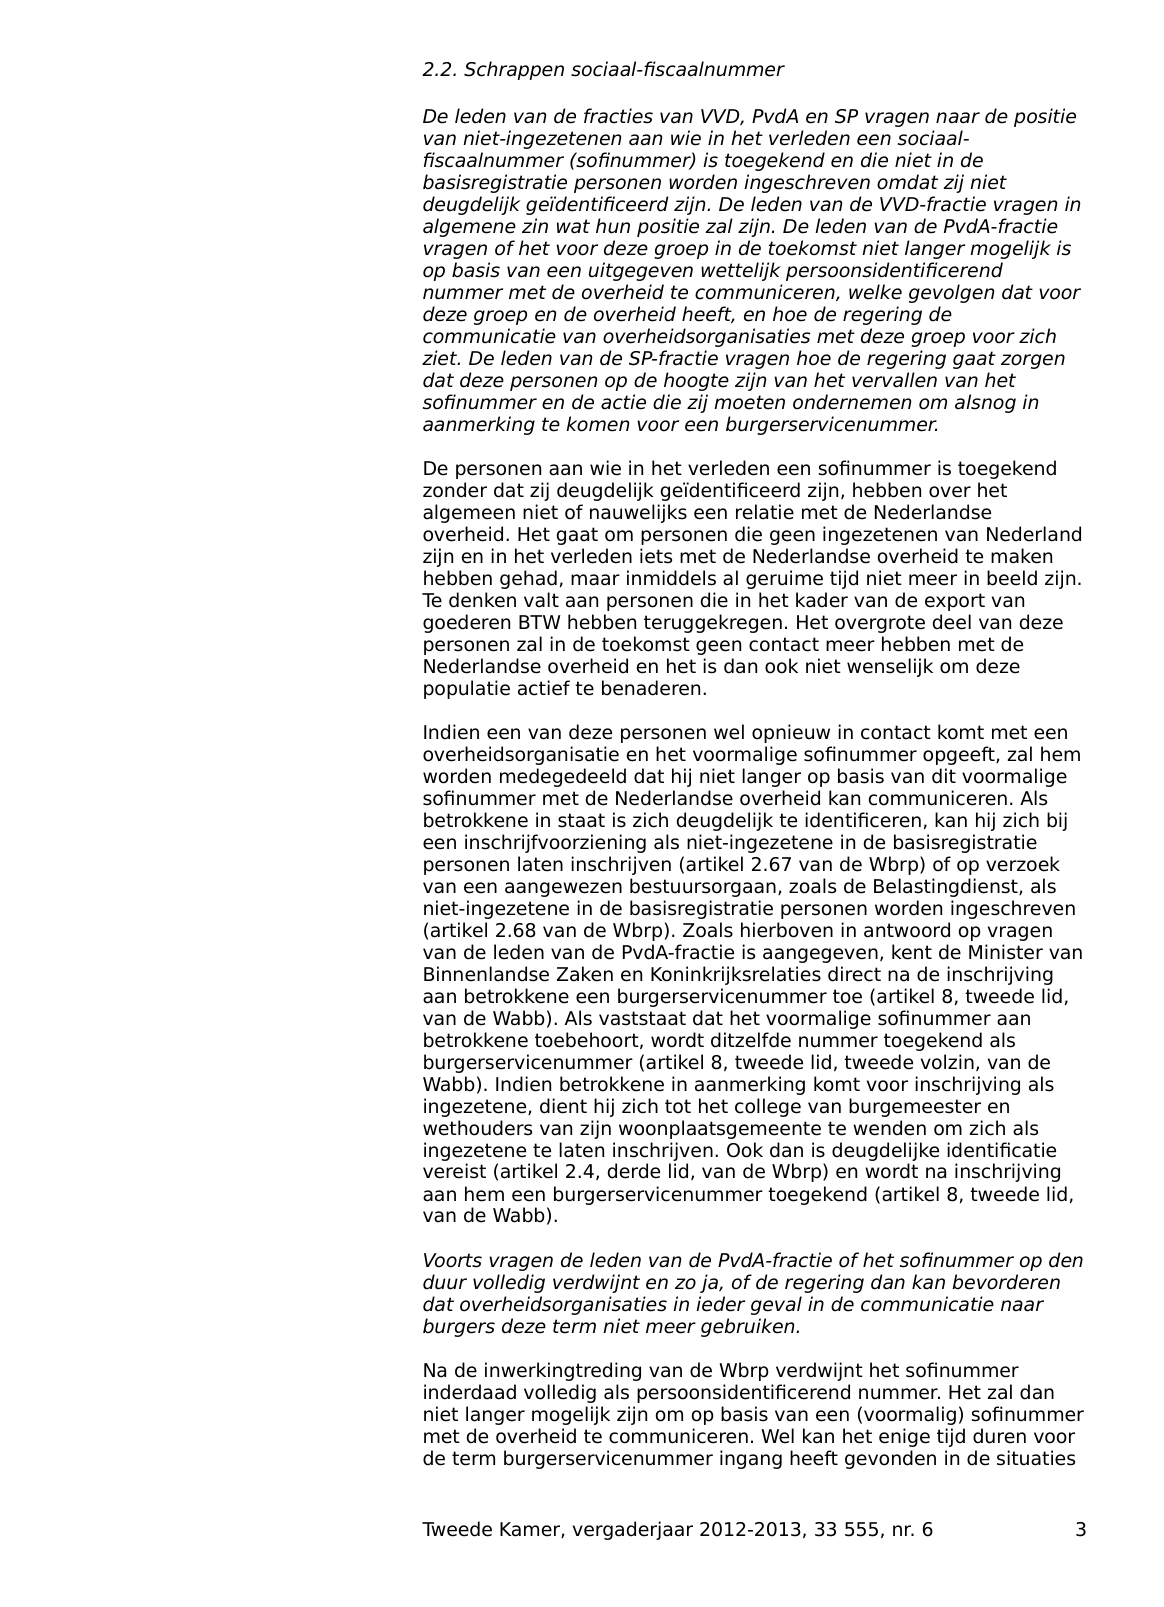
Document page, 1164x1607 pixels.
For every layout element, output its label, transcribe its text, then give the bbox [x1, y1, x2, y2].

subtitle 2.2. Schrappen sociaal-fiscaalnummer [422, 59, 1087, 81]
text Na de inwerkingtreding van de Wbrp verdwijnt het sofinummer inderdaad volledig als persoonsidentificerend nummer. Het zal dan niet langer mogelijk zijn om op basis van een (voormalig) sofinummer met de overheid te communiceren. Wel kan het enige tijd duren voor de term burgerservicenummer ingang heeft gevonden in de situaties [422, 1360, 1087, 1469]
text Voorts vragen de leden van de PvdA-fractie of het sofinummer op den duur volledig verdwijnt en zo ja, of de regering dan kan bevorderen dat overheidsorganisaties in ieder geval in de communicatie naar burgers deze term niet meer gebruiken. [422, 1249, 1087, 1337]
text De leden van de fracties van VVD, PvdA en SP vragen naar de positie van niet-ingezetenen aan wie in het verleden een sociaal-fiscaalnummer (sofinummer) is toegekend en die niet in de basisregistratie personen worden ingeschreven omdat zij niet deugdelijk geïdentificeerd zijn. De leden van de VVD-fractie vragen in algemene zin wat hun positie zal zijn. De leden van de PvdA-fractie vragen of het voor deze groep in de toekomst niet langer mogelijk is op basis van een uitgegeven wettelijk persoonsidentificerend nummer met de overheid te communiceren, welke gevolgen dat voor deze groep en de overheid heeft, en hoe de regering de communicatie van overheidsorganisaties met deze groep voor zich ziet. De leden van de SP-fractie vragen hoe de regering gaat zorgen dat deze personen op de hoogte zijn van het vervallen van het sofinummer en de actie die zij moeten ondernemen om alsnog in aanmerking te komen voor een burgerservicenummer. [422, 106, 1087, 436]
text Indien een van deze personen wel opnieuw in contact komt met een overheidsorganisatie en het voormalige sofinummer opgeeft, zal hem worden medegedeeld dat hij niet langer op basis van dit voormalige sofinummer met de Nederlandse overheid kan communiceren. Als betrokkene in staat is zich deugdelijk te identificeren, kan hij zich bij een inschrijfvoorziening als niet-ingezetene in de basisregistratie personen laten inschrijven (artikel 2.67 van de Wbrp) of op verzoek van een aangewezen bestuursorgaan, zoals de Belastingdienst, als niet-ingezetene in de basisregistratie personen worden ingeschreven (artikel 2.68 van de Wbrp). Zoals hierboven in antwoord op vragen van de leden van de PvdA-fractie is aangegeven, kent de Minister van Binnenlandse Zaken en Koninkrijksrelaties direct na de inschrijving aan betrokkene een burgerservicenummer toe (artikel 8, tweede lid, van de Wabb). Als vaststaat dat het voormalige sofinummer aan betrokkene toebehoort, wordt ditzelfde nummer toegekend als burgerservicenummer (artikel 8, tweede lid, tweede volzin, van de Wabb). Indien betrokkene in aanmerking komt voor inschrijving als ingezetene, dient hij zich tot het college van burgemeester en wethouders van zijn woonplaatsgemeente te wenden om zich als ingezetene te laten inschrijven. Ook dan is deugdelijke identificatie vereist (artikel 2.4, derde lid, van de Wbrp) en wordt na inschrijving aan hem een burgerservicenummer toegekend (artikel 8, tweede lid, van de Wabb). [422, 722, 1087, 1227]
text De personen aan wie in het verleden een sofinummer is toegekend zonder dat zij deugdelijk geïdentificeerd zijn, hebben over het algemeen niet of nauwelijks een relatie met de Nederlandse overheid. Het gaat om personen die geen ingezetenen van Nederland zijn en in het verleden iets met de Nederlandse overheid te maken hebben gehad, maar inmiddels al geruime tijd niet meer in beeld zijn. Te denken valt aan personen die in het kader van de export van goederen BTW hebben teruggekregen. Het overgrote deel van deze personen zal in de toekomst geen contact meer hebben met de Nederlandse overheid en het is dan ook niet wenselijk om deze populatie actief te benaderen. [422, 458, 1087, 700]
